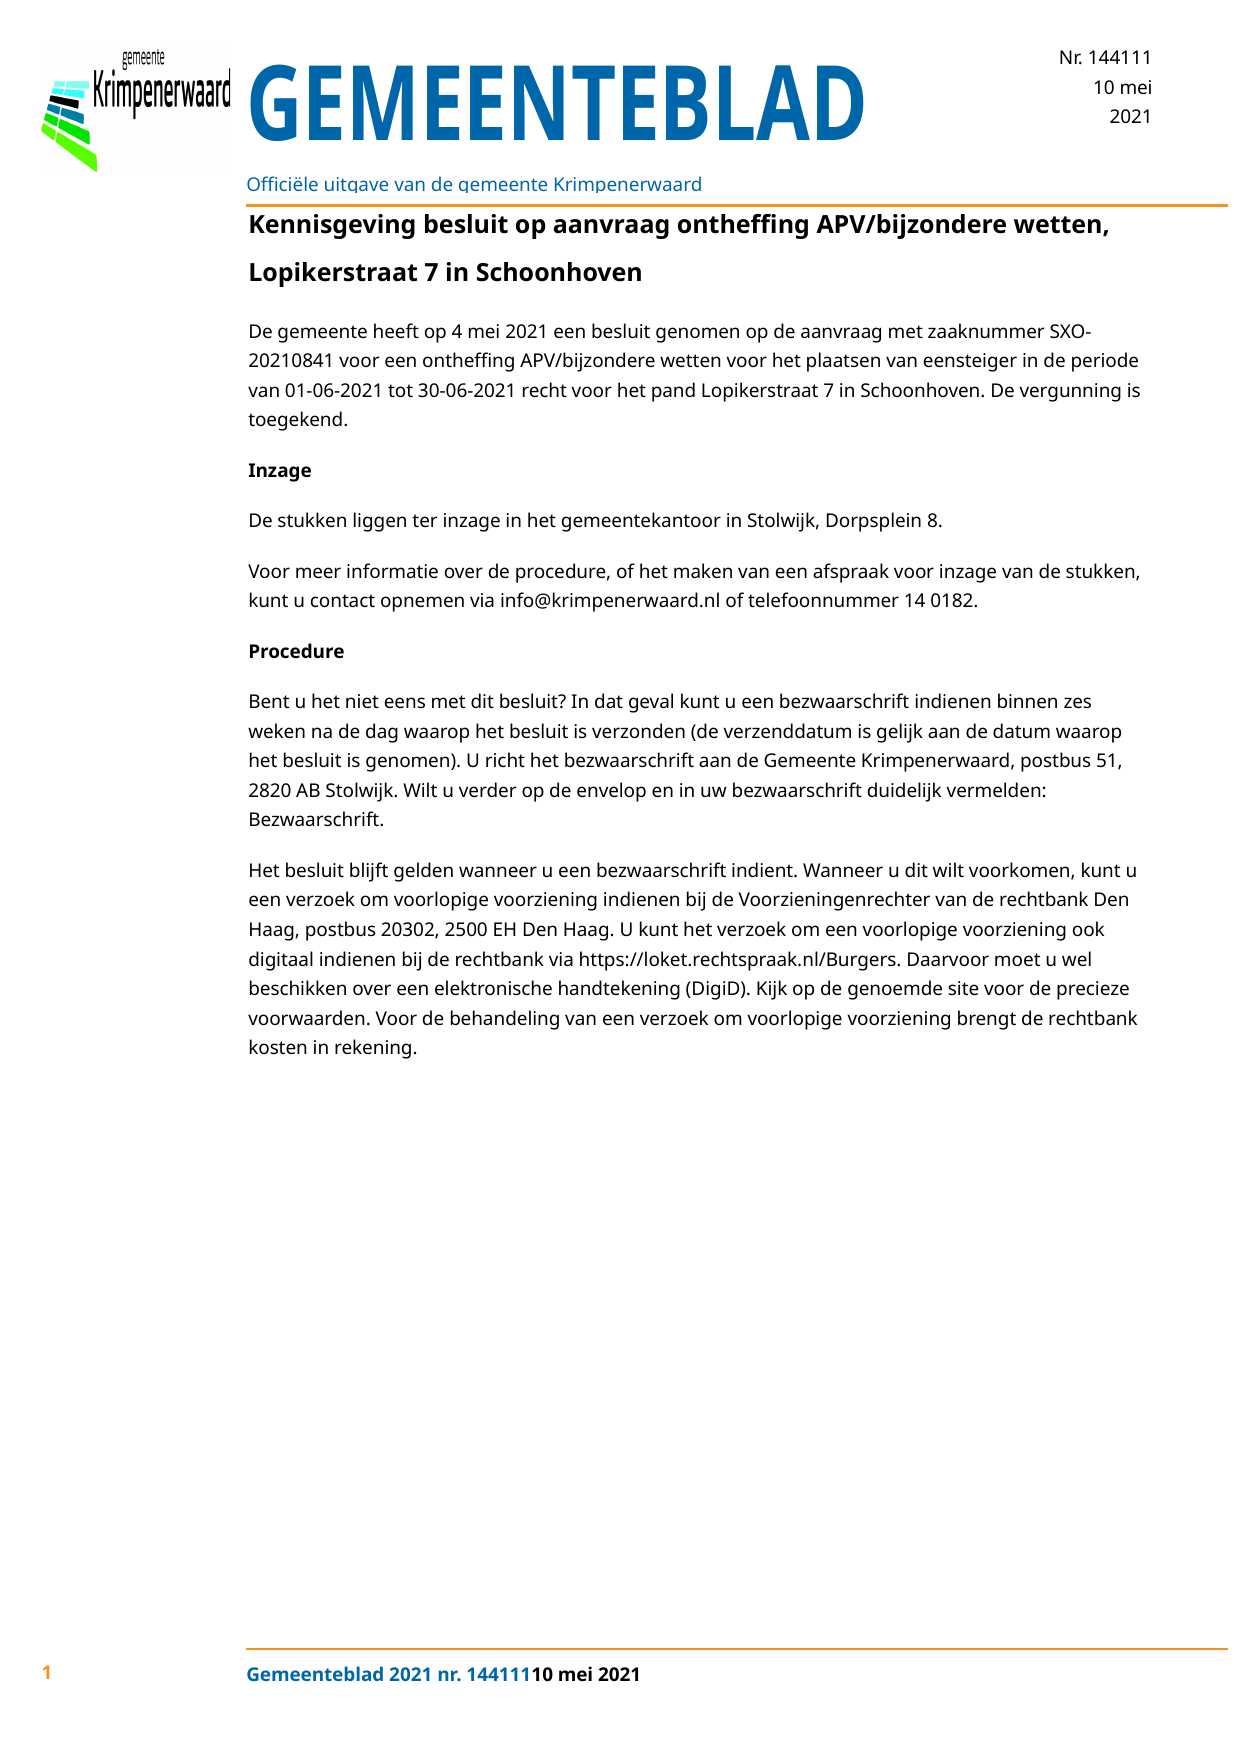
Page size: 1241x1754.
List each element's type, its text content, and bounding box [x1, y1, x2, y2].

text Kennisgeving besluit op aanvraag ontheffing APV/bijzondere wetten, Lopikerstraat 7 in Schoonhoven [248, 207, 1152, 288]
text Voor meer informatie over de procedure, of het maken van een afspraak voor inzage van de stukken, kunt u contact opnemen via info@krimpenerwaard.nl of telefoonnummer 14 0182. [248, 558, 1152, 613]
text Inzage [248, 457, 1152, 483]
text Bent u het niet eens met dit besluit? In dat geval kunt u een bezwaarschrift indienen binnen zes weken na de dag waarop het besluit is verzonden (de verzenddatum is gelijk aan de datum waarop het besluit is genomen). U richt het bezwaarschrift aan de Gemeente Krimpenerwaard, postbus 51, 2820 AB Stolwijk. Wilt u verder op de envelop en in uw bezwaarschrift duidelijk vermelden: Bezwaarschrift. [248, 688, 1152, 832]
text De stukken liggen ter inzage in het gemeentekantoor in Stolwijk, Dorpsplein 8. [248, 507, 1152, 533]
text Procedure [248, 638, 1152, 664]
text Het besluit blijft gelden wanneer u een bezwaarschrift indient. Wanneer u dit wilt voorkomen, kunt u een verzoek om voorlopige voorziening indienen bij de Voorzieningenrechter van de rechtbank Den Haag, postbus 20302, 2500 EH Den Haag. U kunt het verzoek om een voorlopige voorziening ook digitaal indienen bij de rechtbank via https://loket.rechtspraak.nl/Burgers. Daarvoor moet u wel beschikken over een elektronische handtekening (DigiD). Kijk op de genoemde site voor de precieze voorwaarden. Voor de behandeling van een verzoek om voorlopige voorziening brengt de rechtbank kosten in rekening. [248, 857, 1152, 1060]
picture [41, 47, 231, 172]
text De gemeente heeft op 4 mei 2021 een besluit genomen op de aanvraag met zaaknummer SXO-20210841 voor een ontheffing APV/bijzondere wetten voor het plaatsen van eensteiger in de periode van 01-06-2021 tot 30-06-2021 recht voor het pand Lopikerstraat 7 in Schoonhoven. De vergunning is toegekend. [248, 318, 1152, 432]
